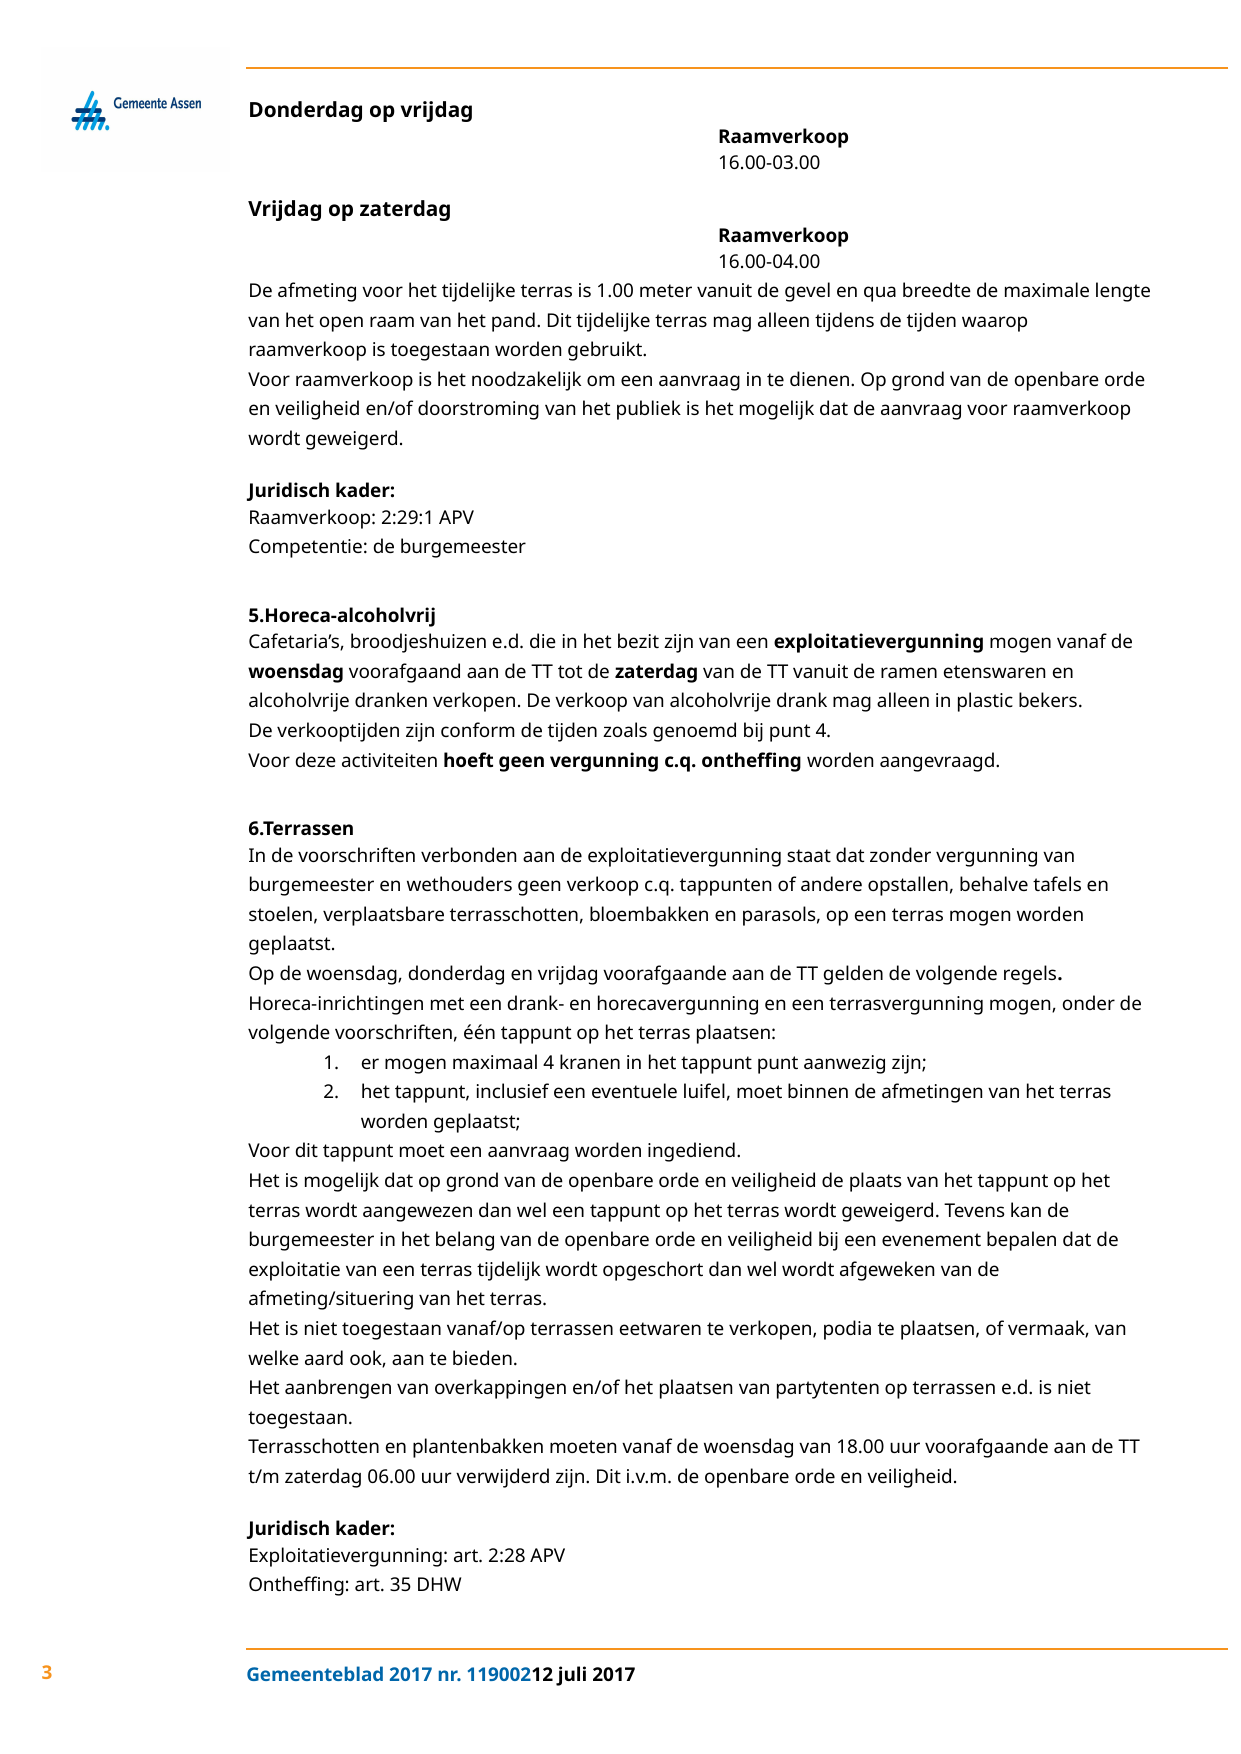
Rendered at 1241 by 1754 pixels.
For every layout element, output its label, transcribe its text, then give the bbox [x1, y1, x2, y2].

text Donderdag op vrijdag [248, 95, 1152, 123]
text De verkooptijden zijn conform de tijden zoals genoemd bij punt 4. [248, 717, 1152, 743]
text Het is mogelijk dat op grond van de openbare orde en veiligheid de plaats van het tappunt op het terras wordt aangewezen dan wel een tappunt op het terras wordt geweigerd. Tevens kan de burgemeester in het belang van de openbare orde en veiligheid bij een evenement bepalen dat de exploitatie van een terras tijdelijk wordt opgeschort dan wel wordt afgeweken van de afmeting/situering van het terras. [248, 1167, 1152, 1311]
table_cell 16.00-04.00 [718, 248, 1152, 274]
text Juridisch kader: [248, 476, 1152, 504]
text Terrasschotten en plantenbakken moeten vanaf de woensdag van 18.00 uur voorafgaande aan de TT t/m zaterdag 06.00 uur verwijderd zijn. Dit i.v.m. de openbare orde en veiligheid. [248, 1433, 1152, 1489]
text Ontheffing: art. 35 DHW [248, 1571, 1152, 1597]
text Competentie: de burgemeester [248, 534, 1152, 559]
picture [41, 47, 231, 172]
text 6.Terrassen [248, 813, 1152, 842]
text Op de woensdag, donderdag en vrijdag voorafgaande aan de TT gelden de volgende regels. [248, 960, 1152, 986]
text 5.Horeca-alcoholvrij [248, 600, 1152, 628]
text Cafetaria’s, broodjeshuizen e.d. die in het bezit zijn van een exploitatievergunning mogen vanaf de woensdag voorafgaand aan de TT tot de zaterdag van de TT vanuit de ramen etenswaren en alcoholvrije dranken verkopen. De verkoop van alcoholvrije drank mag alleen in plastic bekers. [248, 628, 1152, 713]
text In de voorschriften verbonden aan de exploitatievergunning staat dat zonder vergunning van burgemeester en wethouders geen verkoop c.q. tappunten of andere opstallen, behalve tafels en stoelen, verplaatsbare terrasschotten, bloembakken en parasols, op een terras mogen worden geplaatst. [248, 842, 1152, 956]
text Voor deze activiteiten hoeft geen vergunning c.q. ontheffing worden aangevraagd. [248, 747, 1152, 773]
list het tappunt, inclusief een eventuele luifel, moet binnen de afmetingen van het terras worden geplaatst; [323, 1078, 1152, 1134]
text Voor dit tappunt moet een aanvraag worden ingediend. [248, 1138, 1152, 1163]
text Juridisch kader: [248, 1513, 1152, 1542]
text Vrijdag op zaterdag [248, 194, 1152, 222]
table_cell [248, 248, 718, 274]
table_cell 16.00-03.00 [718, 149, 1152, 175]
table_header [248, 123, 718, 149]
text Voor raamverkoop is het noodzakelijk om een aanvraag in te dienen. Op grond van de openbare orde en veiligheid en/of doorstroming van het publiek is het mogelijk dat de aanvraag voor raamverkoop wordt geweigerd. [248, 366, 1152, 451]
text Raamverkoop: 2:29:1 APV [248, 504, 1152, 530]
table_cell [248, 149, 718, 175]
text Horeca-inrichtingen met een drank- en horecavergunning en een terrasvergunning mogen, onder de volgende voorschriften, één tappunt op het terras plaatsen: [248, 990, 1152, 1045]
table_header Raamverkoop [718, 223, 1152, 248]
text Het is niet toegestaan vanaf/op terrassen eetwaren te verkopen, podia te plaatsen, of vermaak, van welke aard ook, aan te bieden. [248, 1315, 1152, 1370]
list er mogen maximaal 4 kranen in het tappunt punt aanwezig zijn; [323, 1049, 1152, 1074]
text De afmeting voor het tijdelijke terras is 1.00 meter vanuit de gevel en qua breedte de maximale lengte van het open raam van het pand. Dit tijdelijke terras mag alleen tijdens de tijden waarop raamverkoop is toegestaan worden gebruikt. [248, 277, 1152, 362]
table_header Raamverkoop [718, 123, 1152, 149]
text Het aanbrengen van overkappingen en/of het plaatsen van partytenten op terrassen e.d. is niet toegestaan. [248, 1374, 1152, 1429]
text Exploitatievergunning: art. 2:28 APV [248, 1542, 1152, 1568]
table_header [248, 223, 718, 248]
